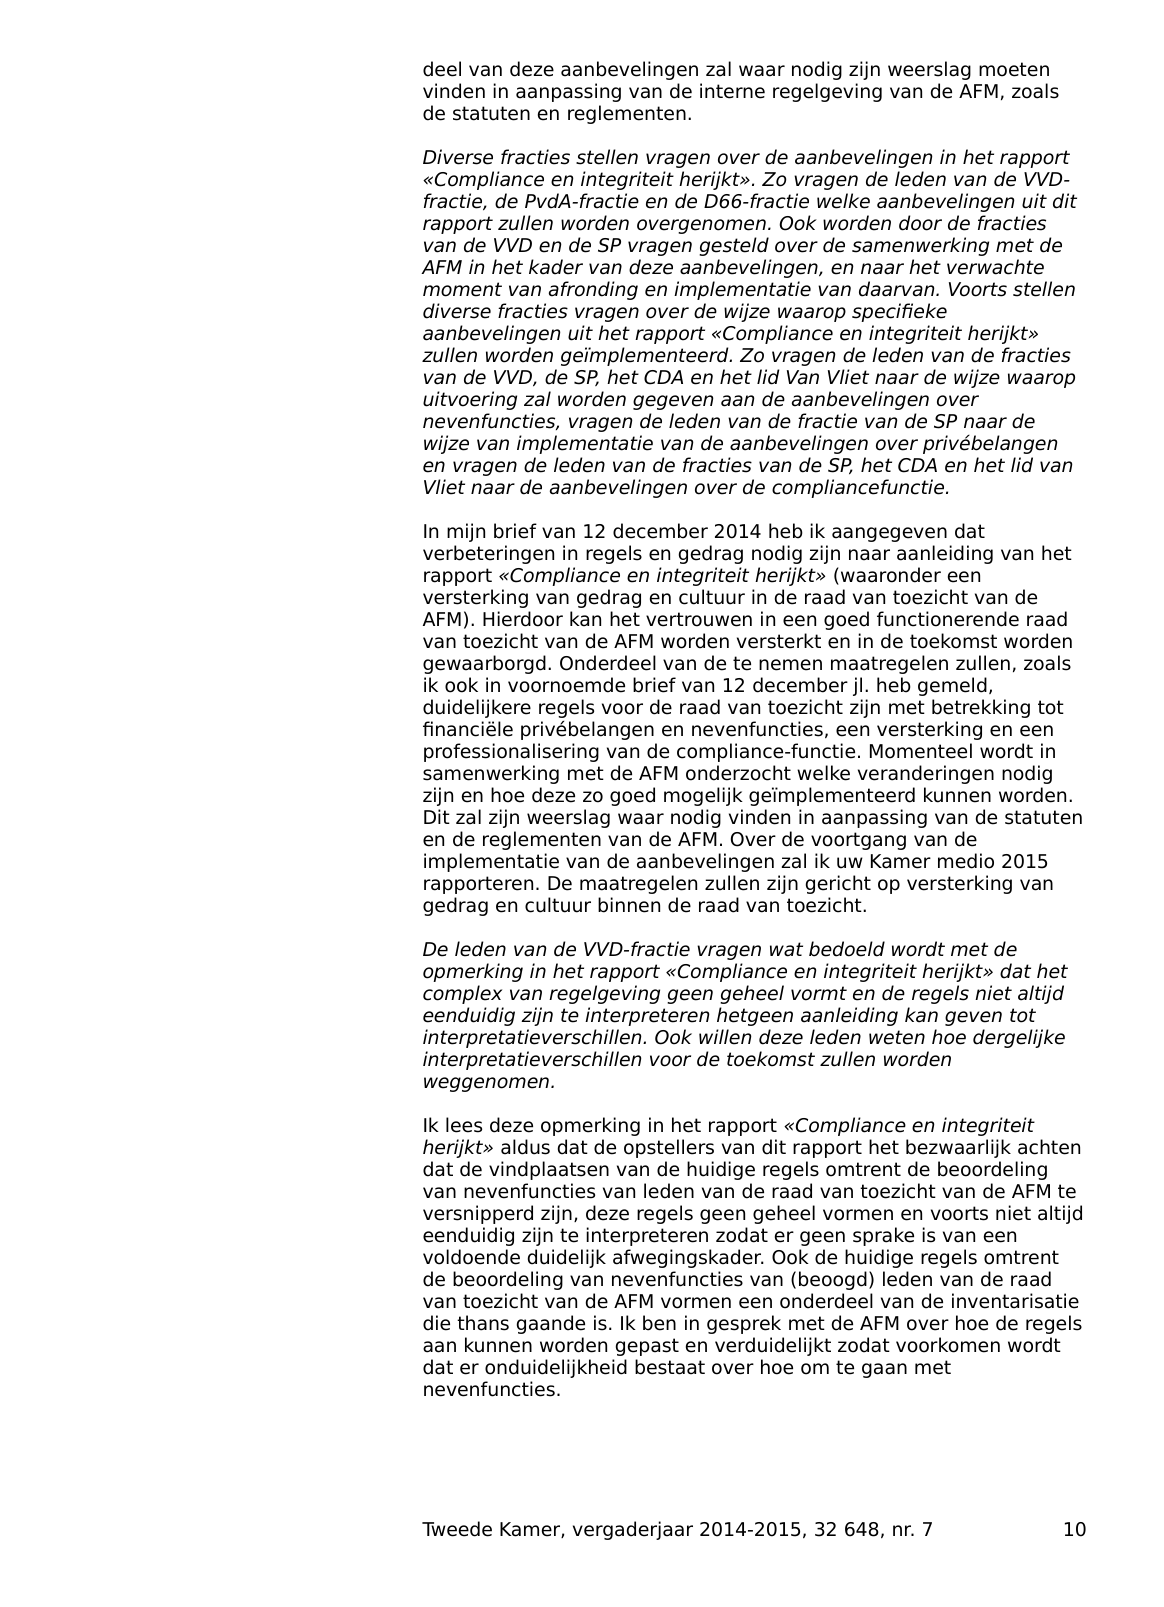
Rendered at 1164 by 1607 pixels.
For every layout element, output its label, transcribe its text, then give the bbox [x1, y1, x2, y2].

text deel van deze aanbevelingen zal waar nodig zijn weerslag moeten vinden in aanpassing van de interne regelgeving van de AFM, zoals de statuten en reglementen. [422, 59, 1087, 125]
text De leden van de VVD-fractie vragen wat bedoeld wordt met de opmerking in het rapport «Compliance en integriteit herijkt» dat het complex van regelgeving geen geheel vormt en de regels niet altijd eenduidig zijn te interpreteren hetgeen aanleiding kan geven tot interpretatieverschillen. Ook willen deze leden weten hoe dergelijke interpretatieverschillen voor de toekomst zullen worden weggenomen. [422, 939, 1087, 1093]
text Diverse fracties stellen vragen over de aanbevelingen in het rapport «Compliance en integriteit herijkt». Zo vragen de leden van de VVD-fractie, de PvdA-fractie en de D66-fractie welke aanbevelingen uit dit rapport zullen worden overgenomen. Ook worden door de fracties van de VVD en de SP vragen gesteld over de samenwerking met de AFM in het kader van deze aanbevelingen, en naar het verwachte moment van afronding en implementatie van daarvan. Voorts stellen diverse fracties vragen over de wijze waarop specifieke aanbevelingen uit het rapport «Compliance en integriteit herijkt» zullen worden geïmplementeerd. Zo vragen de leden van de fracties van de VVD, de SP, het CDA en het lid Van Vliet naar de wijze waarop uitvoering zal worden gegeven aan de aanbevelingen over nevenfuncties, vragen de leden van de fractie van de SP naar de wijze van implementatie van de aanbevelingen over privébelangen en vragen de leden van de fracties van de SP, het CDA en het lid van Vliet naar de aanbevelingen over de compliancefunctie. [422, 147, 1087, 499]
text Ik lees deze opmerking in het rapport «Compliance en integriteit herijkt» aldus dat de opstellers van dit rapport het bezwaarlijk achten dat de vindplaatsen van de huidige regels omtrent de beoordeling van nevenfuncties van leden van de raad van toezicht van de AFM te versnipperd zijn, deze regels geen geheel vormen en voorts niet altijd eenduidig zijn te interpreteren zodat er geen sprake is van een voldoende duidelijk afwegingskader. Ook de huidige regels omtrent de beoordeling van nevenfuncties van (beoogd) leden van de raad van toezicht van de AFM vormen een onderdeel van de inventarisatie die thans gaande is. Ik ben in gesprek met de AFM over hoe de regels aan kunnen worden gepast en verduidelijkt zodat voorkomen wordt dat er onduidelijkheid bestaat over hoe om te gaan met nevenfuncties. [422, 1115, 1087, 1401]
text In mijn brief van 12 december 2014 heb ik aangegeven dat verbeteringen in regels en gedrag nodig zijn naar aanleiding van het rapport «Compliance en integriteit herijkt» (waaronder een versterking van gedrag en cultuur in de raad van toezicht van de AFM). Hierdoor kan het vertrouwen in een goed functionerende raad van toezicht van de AFM worden versterkt en in de toekomst worden gewaarborgd. Onderdeel van de te nemen maatregelen zullen, zoals ik ook in voornoemde brief van 12 december jl. heb gemeld, duidelijkere regels voor de raad van toezicht zijn met betrekking tot financiële privébelangen en nevenfuncties, een versterking en een professionalisering van de compliance-functie. Momenteel wordt in samenwerking met de AFM onderzocht welke veranderingen nodig zijn en hoe deze zo goed mogelijk geïmplementeerd kunnen worden. Dit zal zijn weerslag waar nodig vinden in aanpassing van de statuten en de reglementen van de AFM. Over de voortgang van de implementatie van de aanbevelingen zal ik uw Kamer medio 2015 rapporteren. De maatregelen zullen zijn gericht op versterking van gedrag en cultuur binnen de raad van toezicht. [422, 521, 1087, 917]
